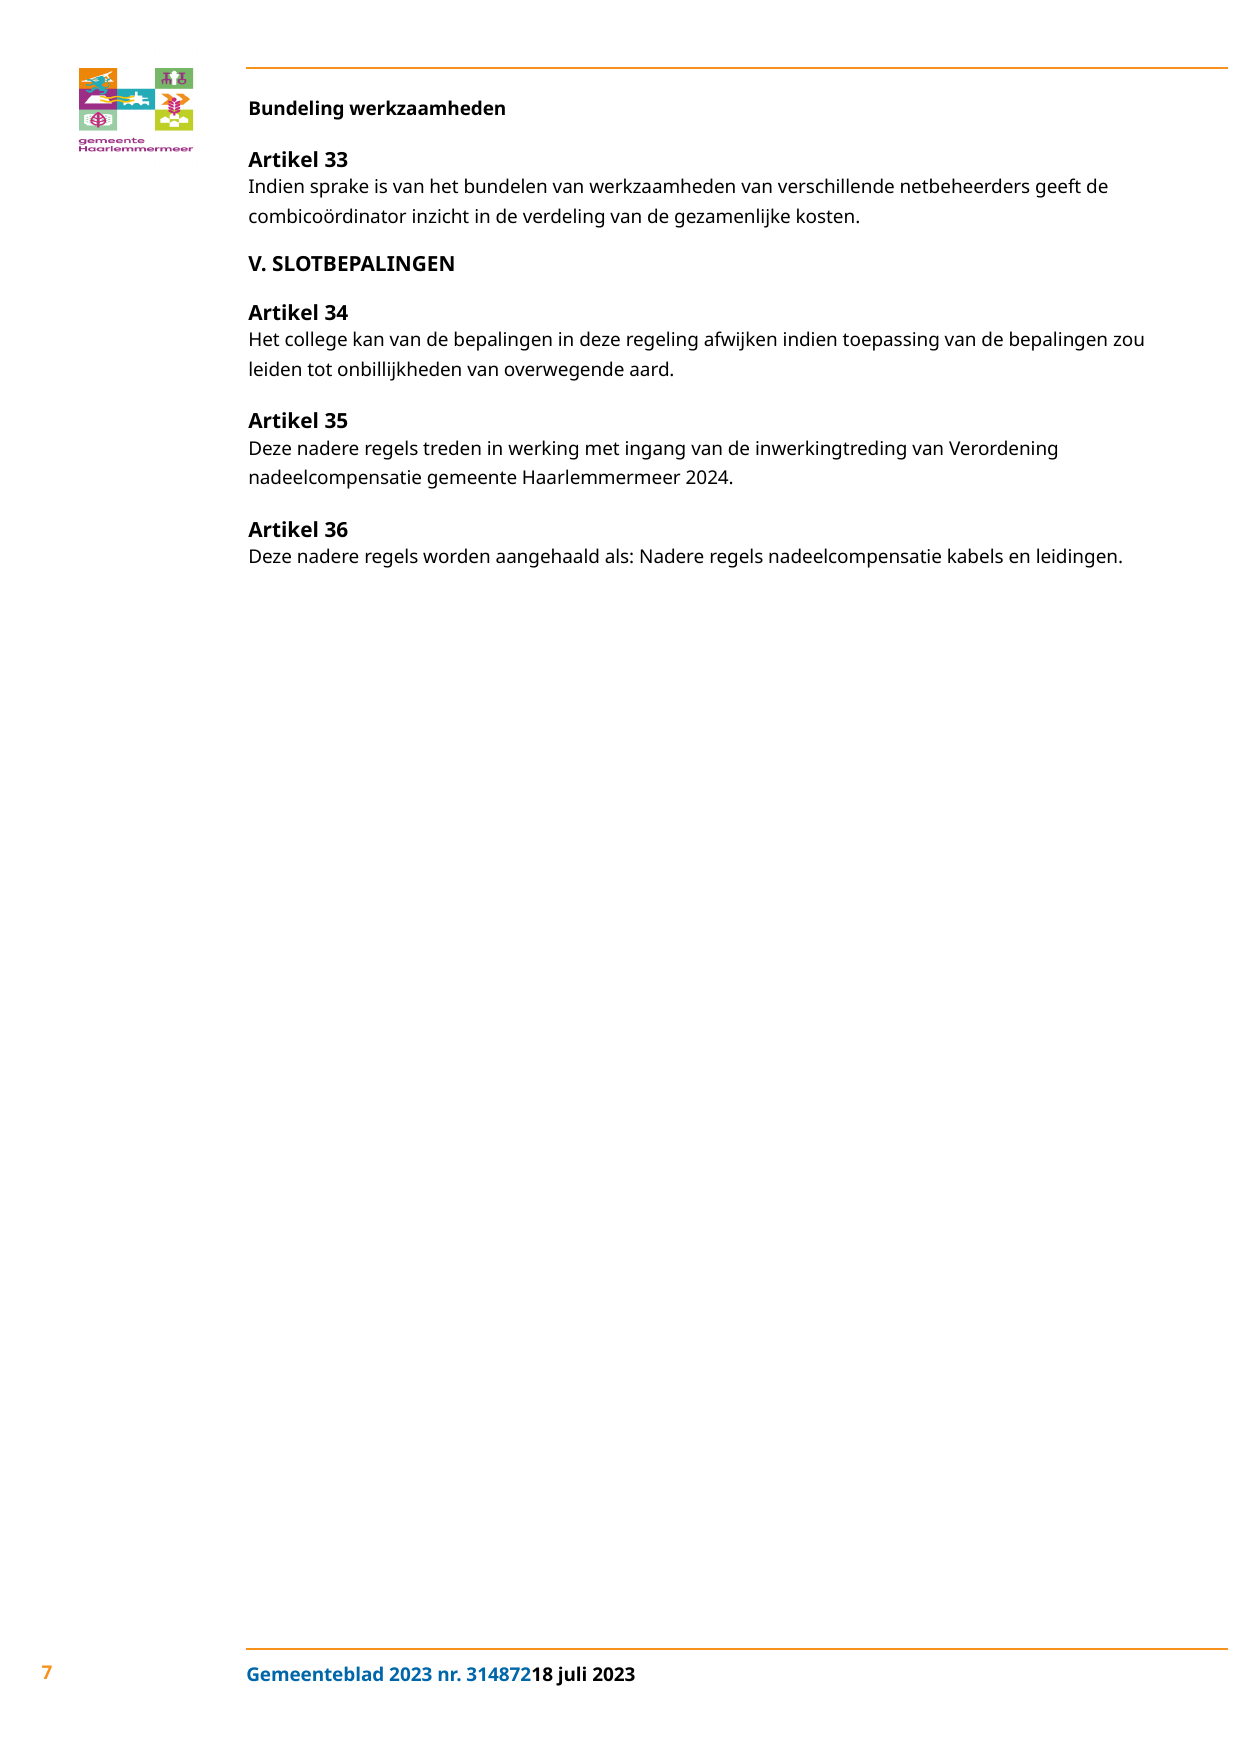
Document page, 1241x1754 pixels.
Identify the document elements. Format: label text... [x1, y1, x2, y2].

text Artikel 33 [248, 145, 1152, 174]
text Deze nadere regels worden aangehaald als: Nadere regels nadeelcompensatie kabels en leidingen. [248, 543, 1152, 569]
picture [41, 47, 231, 172]
text Artikel 34 [248, 298, 1152, 327]
text Artikel 36 [248, 515, 1152, 543]
text Het college kan van de bepalingen in deze regeling afwijken indien toepassing van de bepalingen zou leiden tot onbillijkheden van overwegende aard. [248, 327, 1152, 382]
text V. SLOTBEPALINGEN [248, 249, 1152, 277]
text Deze nadere regels treden in werking met ingang van de inwerkingtreding van Verordening nadeelcompensatie gemeente Haarlemmermeer 2024. [248, 435, 1152, 490]
text Artikel 35 [248, 407, 1152, 435]
text Indien sprake is van het bundelen van werkzaamheden van verschillende netbeheerders geeft de combicoördinator inzicht in de verdeling van de gezamenlijke kosten. [248, 174, 1152, 229]
text Bundeling werkzaamheden [248, 95, 1152, 121]
